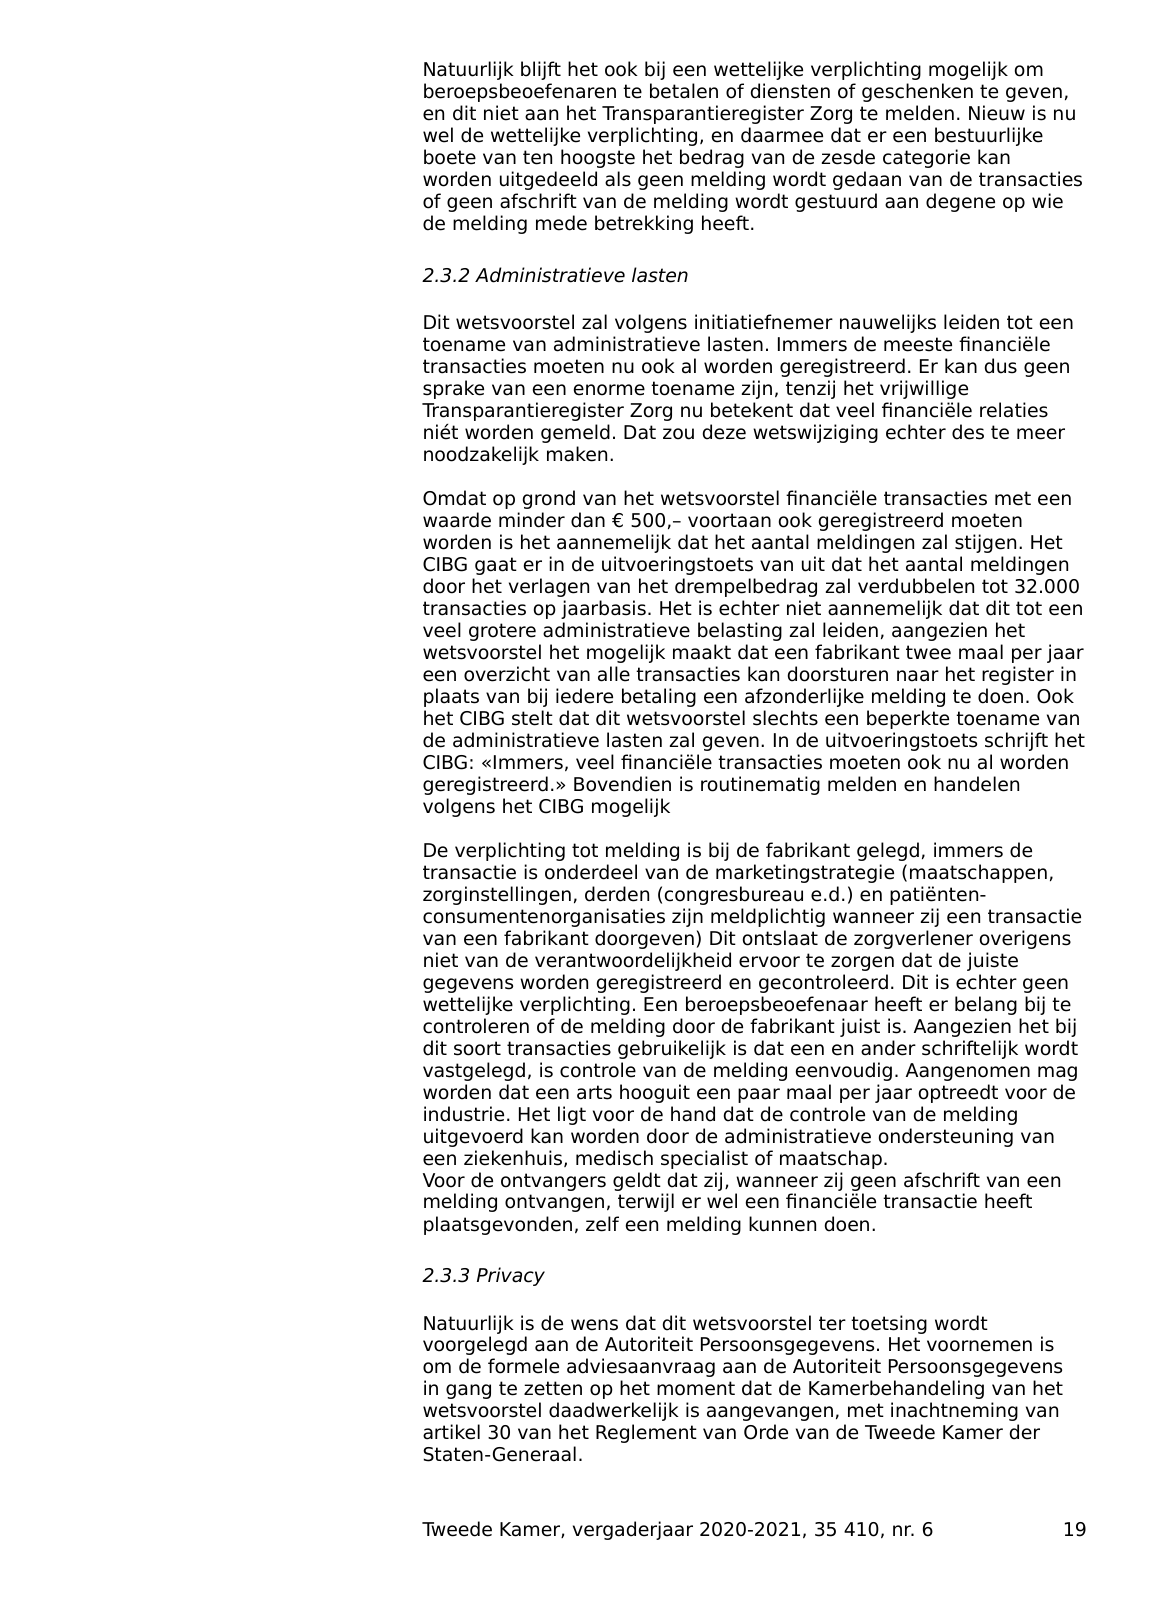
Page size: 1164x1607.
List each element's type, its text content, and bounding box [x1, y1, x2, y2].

subtitle 2.3.2 Administratieve lasten [422, 265, 1087, 287]
text De verplichting tot melding is bij de fabrikant gelegd, immers de transactie is onderdeel van de marketingstrategie (maatschappen, zorginstellingen, derden (congresbureau e.d.) en patiënten-consumentenorganisaties zijn meldplichtig wanneer zij een transactie van een fabrikant doorgeven) Dit ontslaat de zorgverlener overigens niet van de verantwoordelijkheid ervoor te zorgen dat de juiste gegevens worden geregistreerd en gecontroleerd. Dit is echter geen wettelijke verplichting. Een beroepsbeoefenaar heeft er belang bij te controleren of de melding door de fabrikant juist is. Aangezien het bij dit soort transacties gebruikelijk is dat een en ander schriftelijk wordt vastgelegd, is controle van de melding eenvoudig. Aangenomen mag worden dat een arts hooguit een paar maal per jaar optreedt voor de industrie. Het ligt voor de hand dat de controle van de melding uitgevoerd kan worden door de administratieve ondersteuning van een ziekenhuis, medisch specialist of maatschap. [422, 840, 1087, 1169]
text Natuurlijk is de wens dat dit wetsvoorstel ter toetsing wordt voorgelegd aan de Autoriteit Persoonsgegevens. Het voornemen is om de formele adviesaanvraag aan de Autoriteit Persoonsgegevens in gang te zetten op het moment dat de Kamerbehandeling van het wetsvoorstel daadwerkelijk is aangevangen, met inachtneming van artikel 30 van het Reglement van Orde van de Tweede Kamer der Staten-Generaal. [422, 1312, 1087, 1466]
text Natuurlijk blijft het ook bij een wettelijke verplichting mogelijk om beroepsbeoefenaren te betalen of diensten of geschenken te geven, en dit niet aan het Transparantieregister Zorg te melden. Nieuw is nu wel de wettelijke verplichting, en daarmee dat er een bestuurlijke boete van ten hoogste het bedrag van de zesde categorie kan worden uitgedeeld als geen melding wordt gedaan van de transacties of geen afschrift van de melding wordt gestuurd aan degene op wie de melding mede betrekking heeft. [422, 59, 1087, 235]
subtitle 2.3.3 Privacy [422, 1265, 1087, 1287]
text Dit wetsvoorstel zal volgens initiatiefnemer nauwelijks leiden tot een toename van administratieve lasten. Immers de meeste financiële transacties moeten nu ook al worden geregistreerd. Er kan dus geen sprake van een enorme toename zijn, tenzij het vrijwillige Transparantieregister Zorg nu betekent dat veel financiële relaties niét worden gemeld. Dat zou deze wetswijziging echter des te meer noodzakelijk maken. [422, 312, 1087, 466]
text Voor de ontvangers geldt dat zij, wanneer zij geen afschrift van een melding ontvangen, terwijl er wel een financiële transactie heeft plaatsgevonden, zelf een melding kunnen doen. [422, 1169, 1087, 1235]
text Omdat op grond van het wetsvoorstel financiële transacties met een waarde minder dan € 500,– voortaan ook geregistreerd moeten worden is het aannemelijk dat het aantal meldingen zal stijgen. Het CIBG gaat er in de uitvoeringstoets van uit dat het aantal meldingen door het verlagen van het drempelbedrag zal verdubbelen tot 32.000 transacties op jaarbasis. Het is echter niet aannemelijk dat dit tot een veel grotere administratieve belasting zal leiden, aangezien het wetsvoorstel het mogelijk maakt dat een fabrikant twee maal per jaar een overzicht van alle transacties kan doorsturen naar het register in plaats van bij iedere betaling een afzonderlijke melding te doen. Ook het CIBG stelt dat dit wetsvoorstel slechts een beperkte toename van de administratieve lasten zal geven. In de uitvoeringstoets schrijft het CIBG: «Immers, veel financiële transacties moeten ook nu al worden geregistreerd.» Bovendien is routinematig melden en handelen volgens het CIBG mogelijk [422, 488, 1087, 818]
